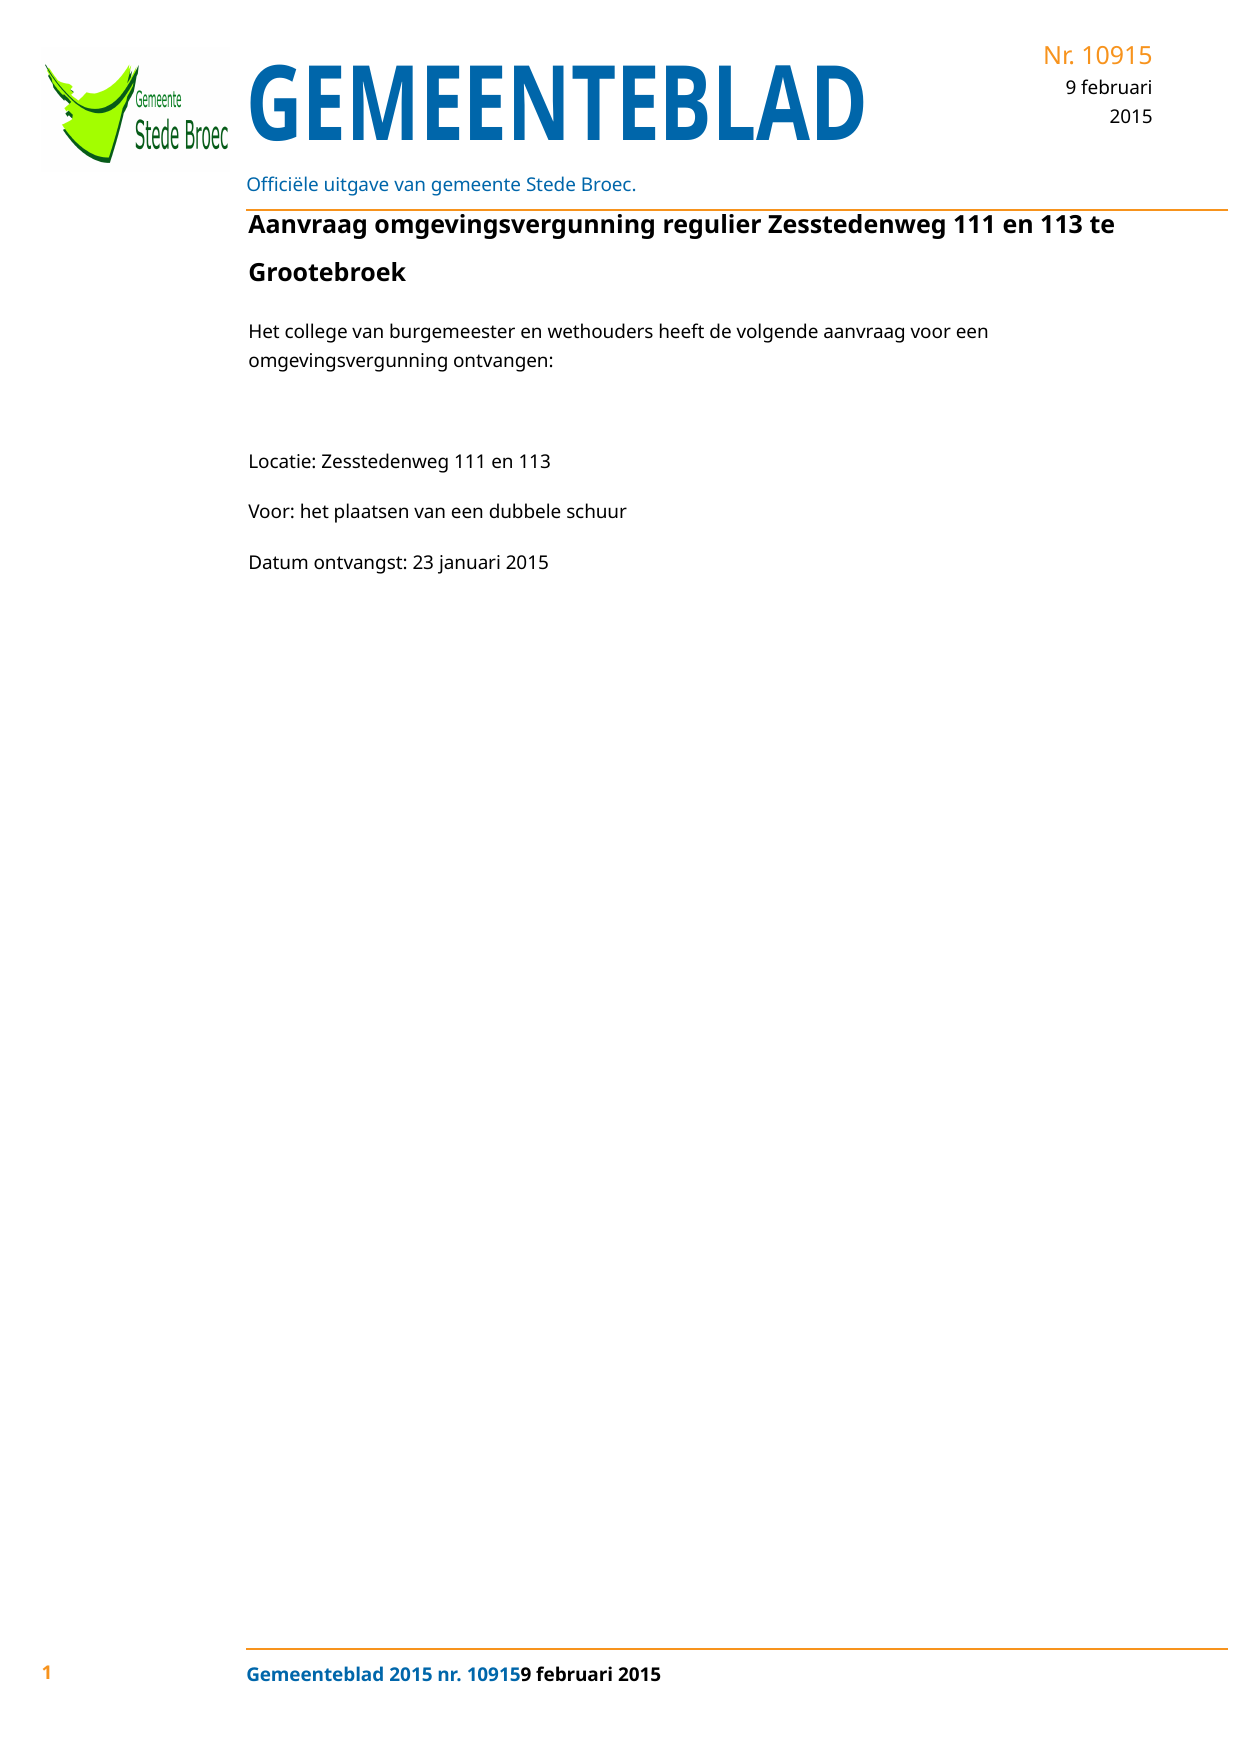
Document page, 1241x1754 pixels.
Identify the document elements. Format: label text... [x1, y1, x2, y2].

text Datum ontvangst: 23 januari 2015 [248, 549, 1152, 575]
text Het college van burgemeester en wethouders heeft de volgende aanvraag voor een omgevingsvergunning ontvangen: [248, 318, 1152, 373]
text Aanvraag omgevingsvergunning regulier Zesstedenweg 111 en 113 te Grootebroek [248, 211, 1152, 288]
picture [41, 47, 231, 172]
text Voor: het plaatsen van een dubbele schuur [248, 499, 1152, 524]
text Locatie: Zesstedenweg 111 en 113 [248, 448, 1152, 474]
